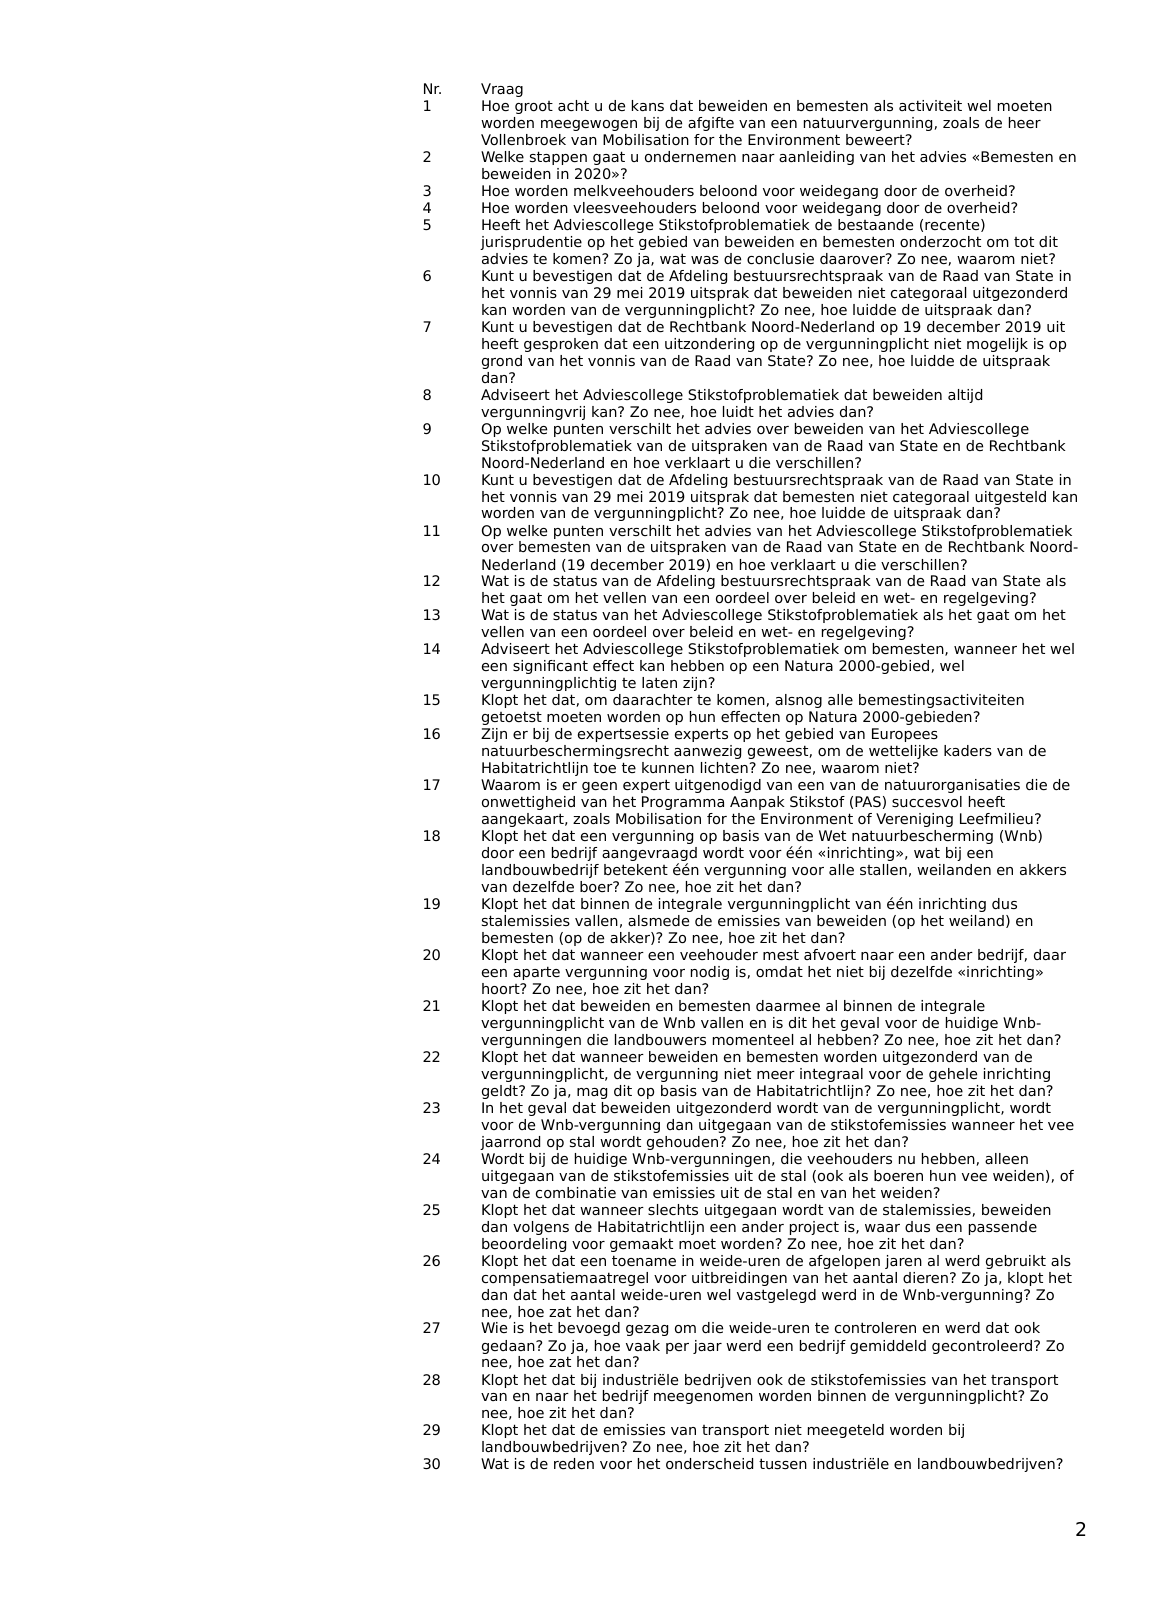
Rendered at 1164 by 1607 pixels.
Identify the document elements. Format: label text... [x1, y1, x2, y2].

table_cell Klopt het dat, om daarachter te komen, alsnog alle bemestingsactiviteiten getoetst moeten worden op hun effecten op Natura 2000-gebieden? [475, 692, 1087, 726]
table_cell 17 [422, 777, 475, 828]
table_cell Klopt het dat binnen de integrale vergunningplicht van één inrichting dus stalemissies vallen, alsmede de emissies van beweiden (op het weiland) en bemesten (op de akker)? Zo nee, hoe zit het dan? [475, 896, 1087, 947]
table_cell 24 [422, 1151, 475, 1202]
table_cell 30 [422, 1456, 475, 1473]
table_cell 2 [422, 149, 475, 183]
table_cell 4 [422, 200, 475, 217]
table_cell 8 [422, 387, 475, 421]
table_cell 11 [422, 523, 475, 573]
table_cell Adviseert het Adviescollege Stikstofproblematiek dat beweiden altijd vergunningvrij kan? Zo nee, hoe luidt het advies dan? [475, 387, 1087, 421]
table_cell 14 [422, 641, 475, 692]
table_cell 28 [422, 1371, 475, 1422]
table_cell Wat is de status van de Afdeling bestuursrechtspraak van de Raad van State als het gaat om het vellen van een oordeel over beleid en wet- en regelgeving? [475, 573, 1087, 607]
table_cell Op welke punten verschilt het advies van het Adviescollege Stikstofproblematiek over bemesten van de uitspraken van de Raad van State en de Rechtbank Noord-Nederland (19 december 2019) en hoe verklaart u die verschillen? [475, 523, 1087, 573]
table_cell Zijn er bij de expertsessie experts op het gebied van Europees natuurbeschermingsrecht aanwezig geweest, om de wettelijke kaders van de Habitatrichtlijn toe te kunnen lichten? Zo nee, waarom niet? [475, 726, 1087, 777]
table_cell 13 [422, 607, 475, 641]
table_cell Klopt het dat wanneer slechts uitgegaan wordt van de stalemissies, beweiden dan volgens de Habitatrichtlijn een ander project is, waar dus een passende beoordeling voor gemaakt moet worden? Zo nee, hoe zit het dan? [475, 1202, 1087, 1252]
table_cell Klopt het dat een toename in weide-uren de afgelopen jaren al werd gebruikt als compensatiemaatregel voor uitbreidingen van het aantal dieren? Zo ja, klopt het dan dat het aantal weide-uren wel vastgelegd werd in de Wnb-vergunning? Zo nee, hoe zat het dan? [475, 1253, 1087, 1320]
table_header Nr. [422, 81, 475, 98]
table_cell Hoe worden melkveehouders beloond voor weidegang door de overheid? [475, 183, 1087, 200]
table_cell 1 [422, 98, 475, 149]
table_cell Klopt het dat wanneer beweiden en bemesten worden uitgezonderd van de vergunningplicht, de vergunning niet meer integraal voor de gehele inrichting geldt? Zo ja, mag dit op basis van de Habitatrichtlijn? Zo nee, hoe zit het dan? [475, 1049, 1087, 1100]
table_header Vraag [475, 81, 1087, 98]
table_cell 23 [422, 1100, 475, 1151]
table_cell Klopt het dat de emissies van transport niet meegeteld worden bij landbouwbedrijven? Zo nee, hoe zit het dan? [475, 1422, 1087, 1456]
table_cell Wat is de status van het Adviescollege Stikstofproblematiek als het gaat om het vellen van een oordeel over beleid en wet- en regelgeving? [475, 607, 1087, 641]
table_cell Welke stappen gaat u ondernemen naar aanleiding van het advies «Bemesten en beweiden in 2020»? [475, 149, 1087, 183]
table_cell Waarom is er geen expert uitgenodigd van een van de natuurorganisaties die de onwettigheid van het Programma Aanpak Stikstof (PAS) succesvol heeft aangekaart, zoals Mobilisation for the Environment of Vereniging Leefmilieu? [475, 777, 1087, 828]
table_cell 12 [422, 573, 475, 607]
table_cell 18 [422, 828, 475, 896]
table_cell Op welke punten verschilt het advies over beweiden van het Adviescollege Stikstofproblematiek van de uitspraken van de Raad van State en de Rechtbank Noord-Nederland en hoe verklaart u die verschillen? [475, 421, 1087, 471]
table_cell 20 [422, 947, 475, 998]
table_cell Heeft het Adviescollege Stikstofproblematiek de bestaande (recente) jurisprudentie op het gebied van beweiden en bemesten onderzocht om tot dit advies te komen? Zo ja, wat was de conclusie daarover? Zo nee, waarom niet? [475, 217, 1087, 268]
table_cell 27 [422, 1320, 475, 1371]
table_cell 15 [422, 692, 475, 726]
table_cell 26 [422, 1253, 475, 1320]
table_cell Hoe groot acht u de kans dat beweiden en bemesten als activiteit wel moeten worden meegewogen bij de afgifte van een natuurvergunning, zoals de heer Vollenbroek van Mobilisation for the Environment beweert? [475, 98, 1087, 149]
table_cell Kunt u bevestigen dat de Afdeling bestuursrechtspraak van de Raad van State in het vonnis van 29 mei 2019 uitsprak dat beweiden niet categoraal uitgezonderd kan worden van de vergunningplicht? Zo nee, hoe luidde de uitspraak dan? [475, 268, 1087, 319]
table_cell 22 [422, 1049, 475, 1100]
table_cell 5 [422, 217, 475, 268]
table_cell Wat is de reden voor het onderscheid tussen industriële en landbouwbedrijven? [475, 1456, 1087, 1473]
table_cell Adviseert het Adviescollege Stikstofproblematiek om bemesten, wanneer het wel een significant effect kan hebben op een Natura 2000-gebied, wel vergunningplichtig te laten zijn? [475, 641, 1087, 692]
table_cell Wie is het bevoegd gezag om die weide-uren te controleren en werd dat ook gedaan? Zo ja, hoe vaak per jaar werd een bedrijf gemiddeld gecontroleerd? Zo nee, hoe zat het dan? [475, 1320, 1087, 1371]
table_cell Klopt het dat een vergunning op basis van de Wet natuurbescherming (Wnb) door een bedrijf aangevraagd wordt voor één «inrichting», wat bij een landbouwbedrijf betekent één vergunning voor alle stallen, weilanden en akkers van dezelfde boer? Zo nee, hoe zit het dan? [475, 828, 1087, 896]
table_cell 10 [422, 471, 475, 522]
table_cell 25 [422, 1202, 475, 1252]
table_cell 7 [422, 319, 475, 387]
table_cell Hoe worden vleesveehouders beloond voor weidegang door de overheid? [475, 200, 1087, 217]
table_cell Klopt het dat wanneer een veehouder mest afvoert naar een ander bedrijf, daar een aparte vergunning voor nodig is, omdat het niet bij dezelfde «inrichting» hoort? Zo nee, hoe zit het dan? [475, 947, 1087, 998]
table_cell 29 [422, 1422, 475, 1456]
table_cell Kunt u bevestigen dat de Rechtbank Noord-Nederland op 19 december 2019 uit heeft gesproken dat een uitzondering op de vergunningplicht niet mogelijk is op grond van het vonnis van de Raad van State? Zo nee, hoe luidde de uitspraak dan? [475, 319, 1087, 387]
table_cell Klopt het dat bij industriële bedrijven ook de stikstofemissies van het transport van en naar het bedrijf meegenomen worden binnen de vergunningplicht? Zo nee, hoe zit het dan? [475, 1371, 1087, 1422]
table_cell 3 [422, 183, 475, 200]
table_cell Wordt bij de huidige Wnb-vergunningen, die veehouders nu hebben, alleen uitgegaan van de stikstofemissies uit de stal (ook als boeren hun vee weiden), of van de combinatie van emissies uit de stal en van het weiden? [475, 1151, 1087, 1202]
table_cell 19 [422, 896, 475, 947]
table_cell Klopt het dat beweiden en bemesten daarmee al binnen de integrale vergunningplicht van de Wnb vallen en is dit het geval voor de huidige Wnb-vergunningen die landbouwers momenteel al hebben? Zo nee, hoe zit het dan? [475, 998, 1087, 1049]
table_cell Kunt u bevestigen dat de Afdeling bestuursrechtspraak van de Raad van State in het vonnis van 29 mei 2019 uitsprak dat bemesten niet categoraal uitgesteld kan worden van de vergunningplicht? Zo nee, hoe luidde de uitspraak dan? [475, 471, 1087, 522]
table_cell 6 [422, 268, 475, 319]
table_cell 21 [422, 998, 475, 1049]
table_cell In het geval dat beweiden uitgezonderd wordt van de vergunningplicht, wordt voor de Wnb-vergunning dan uitgegaan van de stikstofemissies wanneer het vee jaarrond op stal wordt gehouden? Zo nee, hoe zit het dan? [475, 1100, 1087, 1151]
table_cell 16 [422, 726, 475, 777]
table_cell 9 [422, 421, 475, 471]
